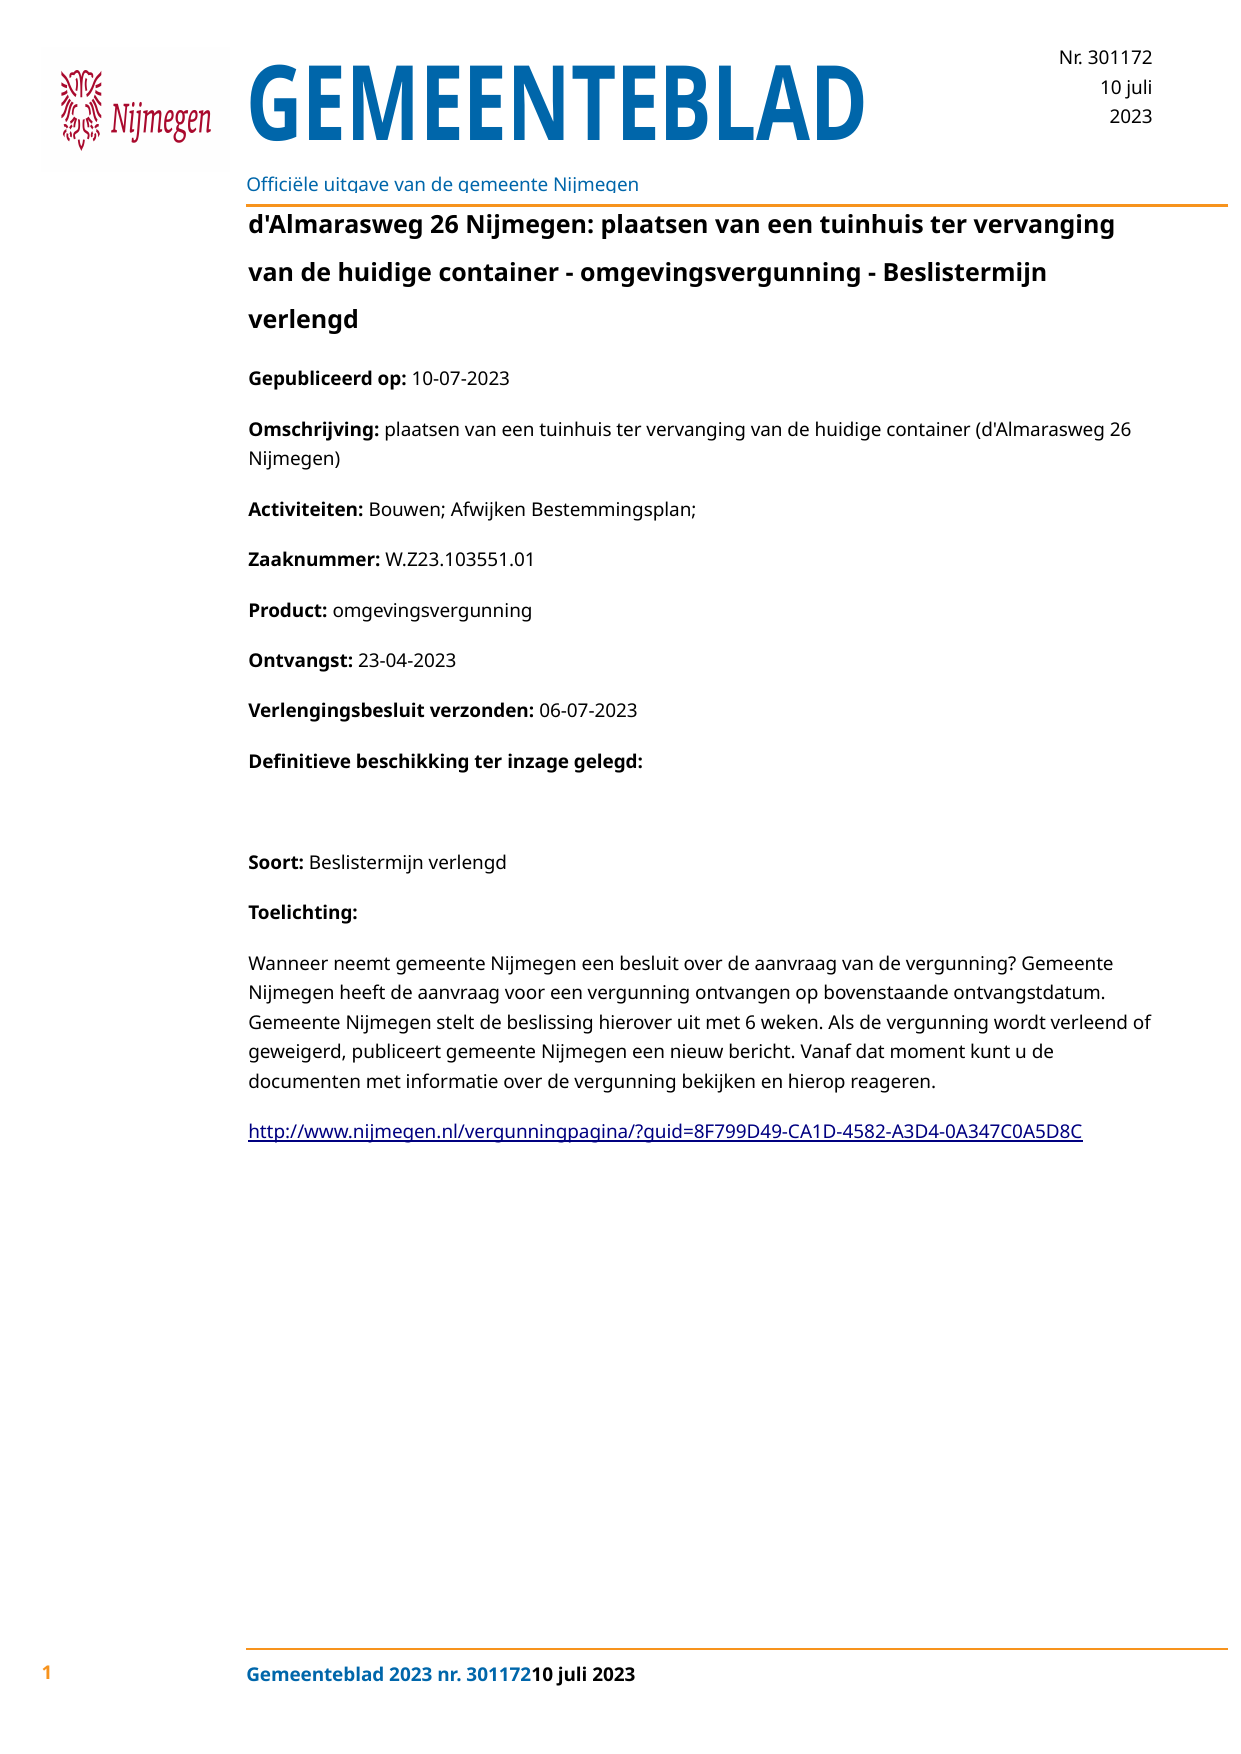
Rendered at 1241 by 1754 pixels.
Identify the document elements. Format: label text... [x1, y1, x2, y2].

text Soort: Beslistermijn verlengd [248, 849, 1152, 874]
text http://www.nijmegen.nl/vergunningpagina/?guid=8F799D49-CA1D-4582-A3D4-0A347C0A5D8C [248, 1118, 1152, 1144]
text Zaaknummer: W.Z23.103551.01 [248, 546, 1152, 572]
picture [41, 47, 231, 172]
text Omschrijving: plaatsen van een tuinhuis ter vervanging van de huidige container (d'Almarasweg 26 Nijmegen) [248, 416, 1152, 471]
text Wanneer neemt gemeente Nijmegen een besluit over de aanvraag van de vergunning? Gemeente Nijmegen heeft de aanvraag voor een vergunning ontvangen op bovenstaande ontvangstdatum. Gemeente Nijmegen stelt de beslissing hierover uit met 6 weken. Als de vergunning wordt verleend of geweigerd, publiceert gemeente Nijmegen een nieuw bericht. Vanaf dat moment kunt u de documenten met informatie over de vergunning bekijken en hierop reageren. [248, 950, 1152, 1094]
text Verlengingsbesluit verzonden: 06-07-2023 [248, 698, 1152, 723]
text Gepubliceerd op: 10-07-2023 [248, 366, 1152, 391]
text Activiteiten: Bouwen; Afwijken Bestemmingsplan; [248, 496, 1152, 522]
text Definitieve beschikking ter inzage gelegd: [248, 748, 1152, 774]
text Toelichting: [248, 899, 1152, 925]
text Product: omgevingsvergunning [248, 597, 1152, 622]
text Ontvangst: 23-04-2023 [248, 647, 1152, 673]
text d'Almarasweg 26 Nijmegen: plaatsen van een tuinhuis ter vervanging van de huidige container - omgevingsvergunning - Beslistermijn verlengd [248, 207, 1152, 336]
